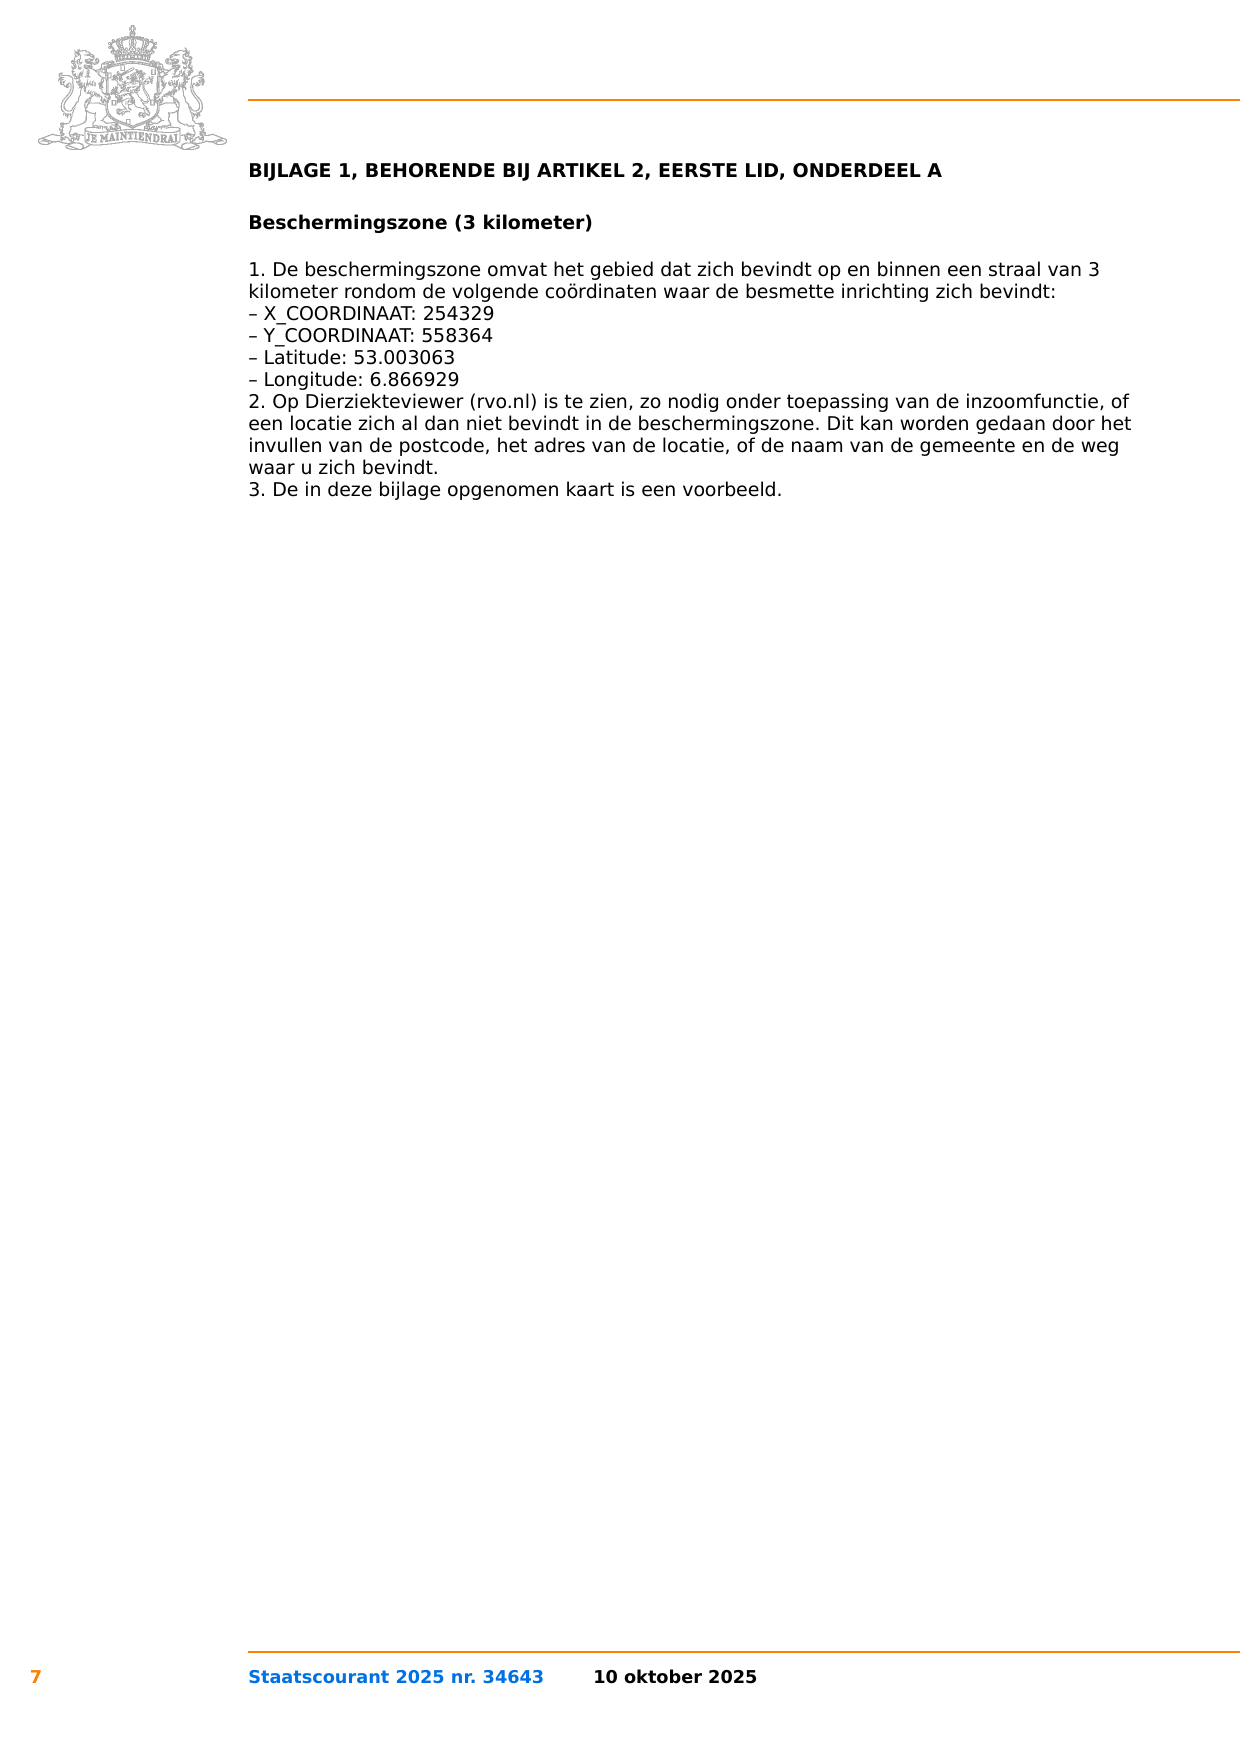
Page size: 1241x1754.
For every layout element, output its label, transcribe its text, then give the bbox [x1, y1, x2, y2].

picture [38, 25, 227, 150]
text – Latitude: 53.003063 [248, 347, 1163, 369]
text 1. De beschermingszone omvat het gebied dat zich bevindt op en binnen een straal van 3 kilometer rondom de volgende coördinaten waar de besmette inrichting zich bevindt: [248, 259, 1163, 303]
text – X_COORDINAAT: 254329 [248, 303, 1163, 325]
subtitle BIJLAGE 1, BEHORENDE BIJ ARTIKEL 2, EERSTE LID, ONDERDEEL A [248, 160, 1163, 182]
subtitle Beschermingszone (3 kilometer) [248, 212, 1163, 234]
text 2. Op Dierziekteviewer (rvo.nl) is te zien, zo nodig onder toepassing van de inzoomfunctie, of een locatie zich al dan niet bevindt in de beschermingszone. Dit kan worden gedaan door het invullen van de postcode, het adres van de locatie, of de naam van de gemeente en de weg waar u zich bevindt. [248, 391, 1163, 479]
text – Y_COORDINAAT: 558364 [248, 325, 1163, 347]
text 3. De in deze bijlage opgenomen kaart is een voorbeeld. [248, 479, 1163, 501]
text – Longitude: 6.866929 [248, 369, 1163, 391]
